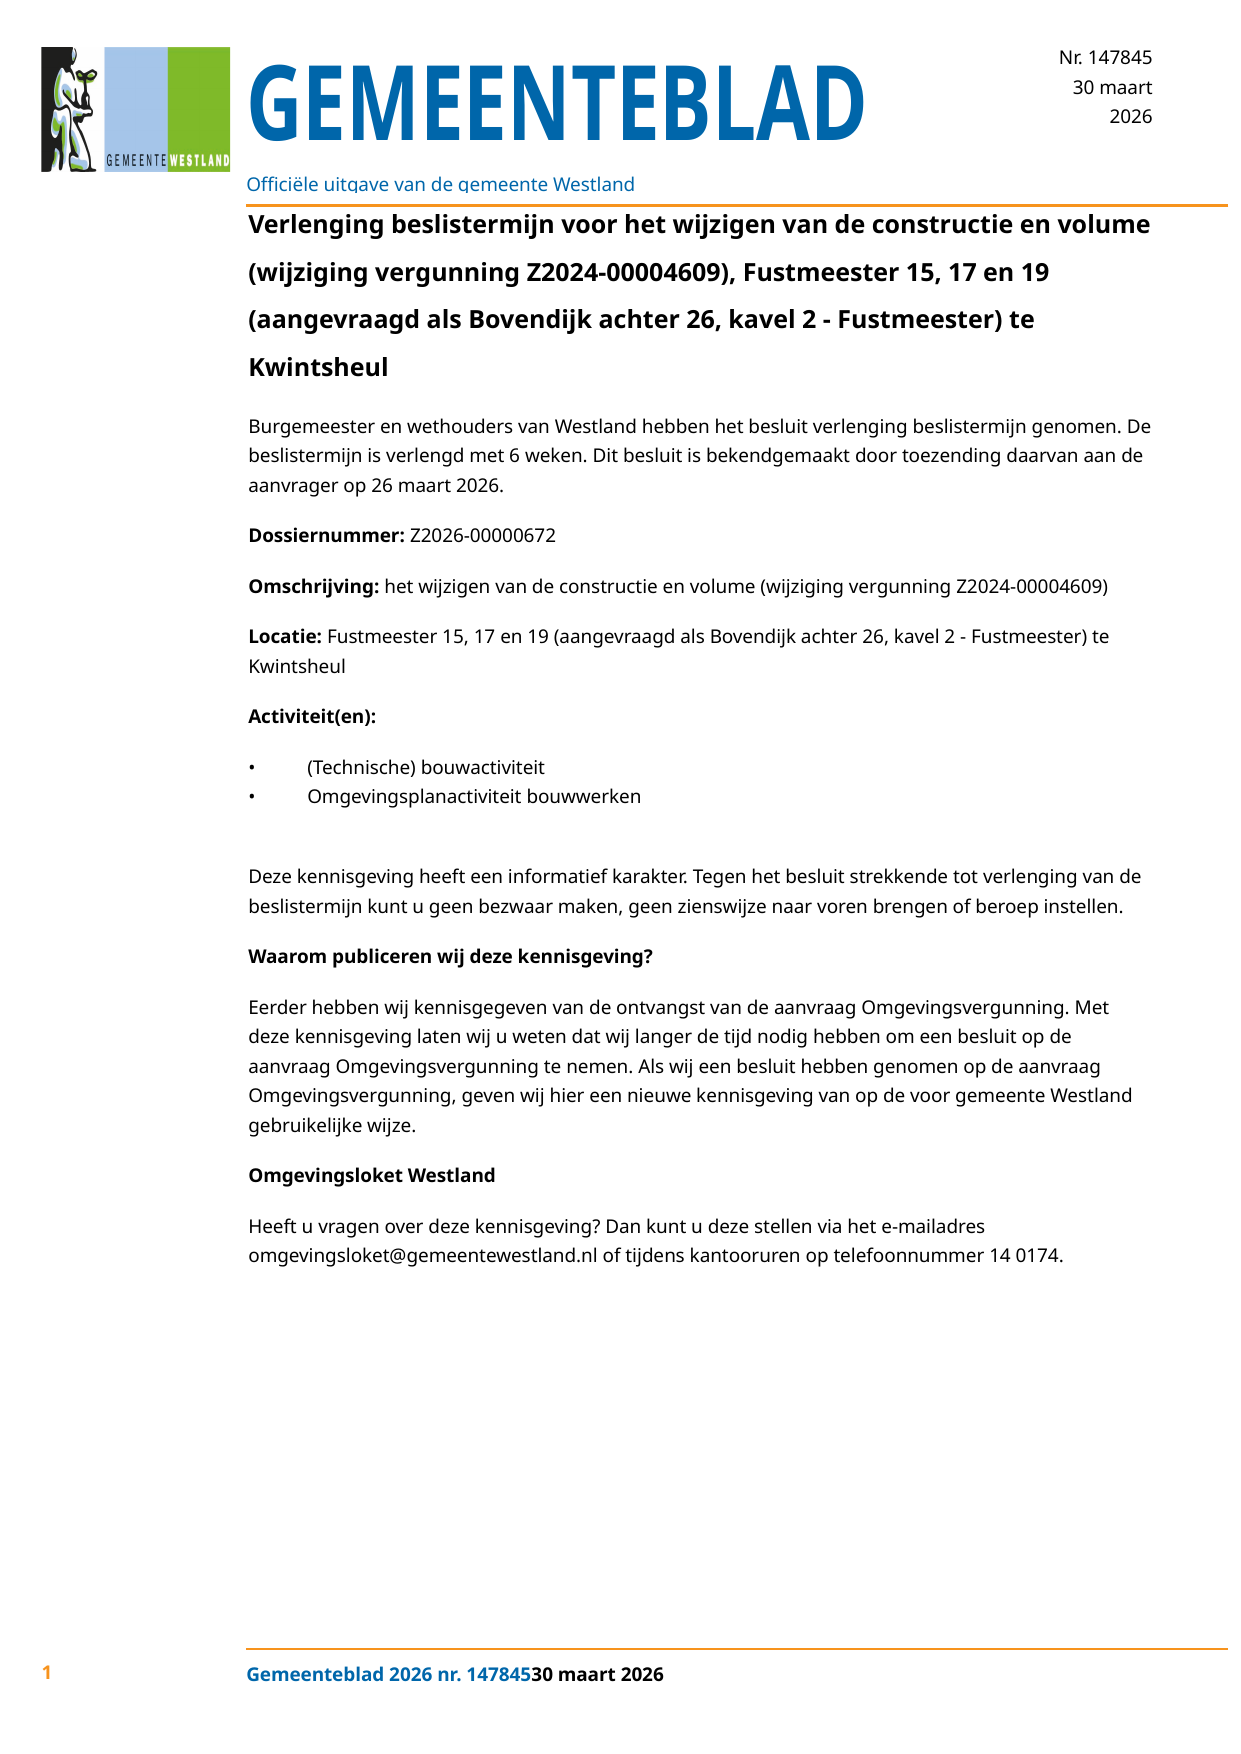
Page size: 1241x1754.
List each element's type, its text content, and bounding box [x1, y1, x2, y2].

text Verlenging beslistermijn voor het wijzigen van de constructie en volume (wijziging vergunning Z2024-00004609), Fustmeester 15, 17 en 19 (aangevraagd als Bovendijk achter 26, kavel 2 - Fustmeester) te Kwintsheul [248, 207, 1152, 384]
text Burgemeester en wethouders van Westland hebben het besluit verlenging beslistermijn genomen. De beslistermijn is verlengd met 6 weken. Dit besluit is bekendgemaakt door toezending daarvan aan de aanvrager op 26 maart 2026. [248, 413, 1152, 498]
text Heeft u vragen over deze kennisgeving? Dan kunt u deze stellen via het e-mailadres omgevingsloket@gemeentewestland.nl of tijdens kantooruren op telefoonnummer 14 0174. [248, 1213, 1152, 1268]
list (Technische) bouwactiviteit [248, 754, 1152, 780]
text Omschrijving: het wijzigen van de constructie en volume (wijziging vergunning Z2024-00004609) [248, 573, 1152, 599]
text Omgevingsloket Westland [248, 1163, 1152, 1188]
text Activiteit(en): [248, 703, 1152, 729]
text Locatie: Fustmeester 15, 17 en 19 (aangevraagd als Bovendijk achter 26, kavel 2 - Fustmeester) te Kwintsheul [248, 623, 1152, 679]
picture [41, 47, 231, 172]
text Eerder hebben wij kennisgegeven van de ontvangst van de aanvraag Omgevingsvergunning. Met deze kennisgeving laten wij u weten dat wij langer de tijd nodig hebben om een besluit op de aanvraag Omgevingsvergunning te nemen. Als wij een besluit hebben genomen op de aanvraag Omgevingsvergunning, geven wij hier een nieuwe kennisgeving van op de voor gemeente Westland gebruikelijke wijze. [248, 994, 1152, 1138]
list Omgevingsplanactiviteit bouwwerken [248, 783, 1152, 809]
text Waarom publiceren wij deze kennisgeving? [248, 943, 1152, 969]
text Dossiernummer: Z2026-00000672 [248, 523, 1152, 548]
text Deze kennisgeving heeft een informatief karakter. Tegen het besluit strekkende tot verlenging van de beslistermijn kunt u geen bezwaar maken, geen zienswijze naar voren brengen of beroep instellen. [248, 863, 1152, 919]
